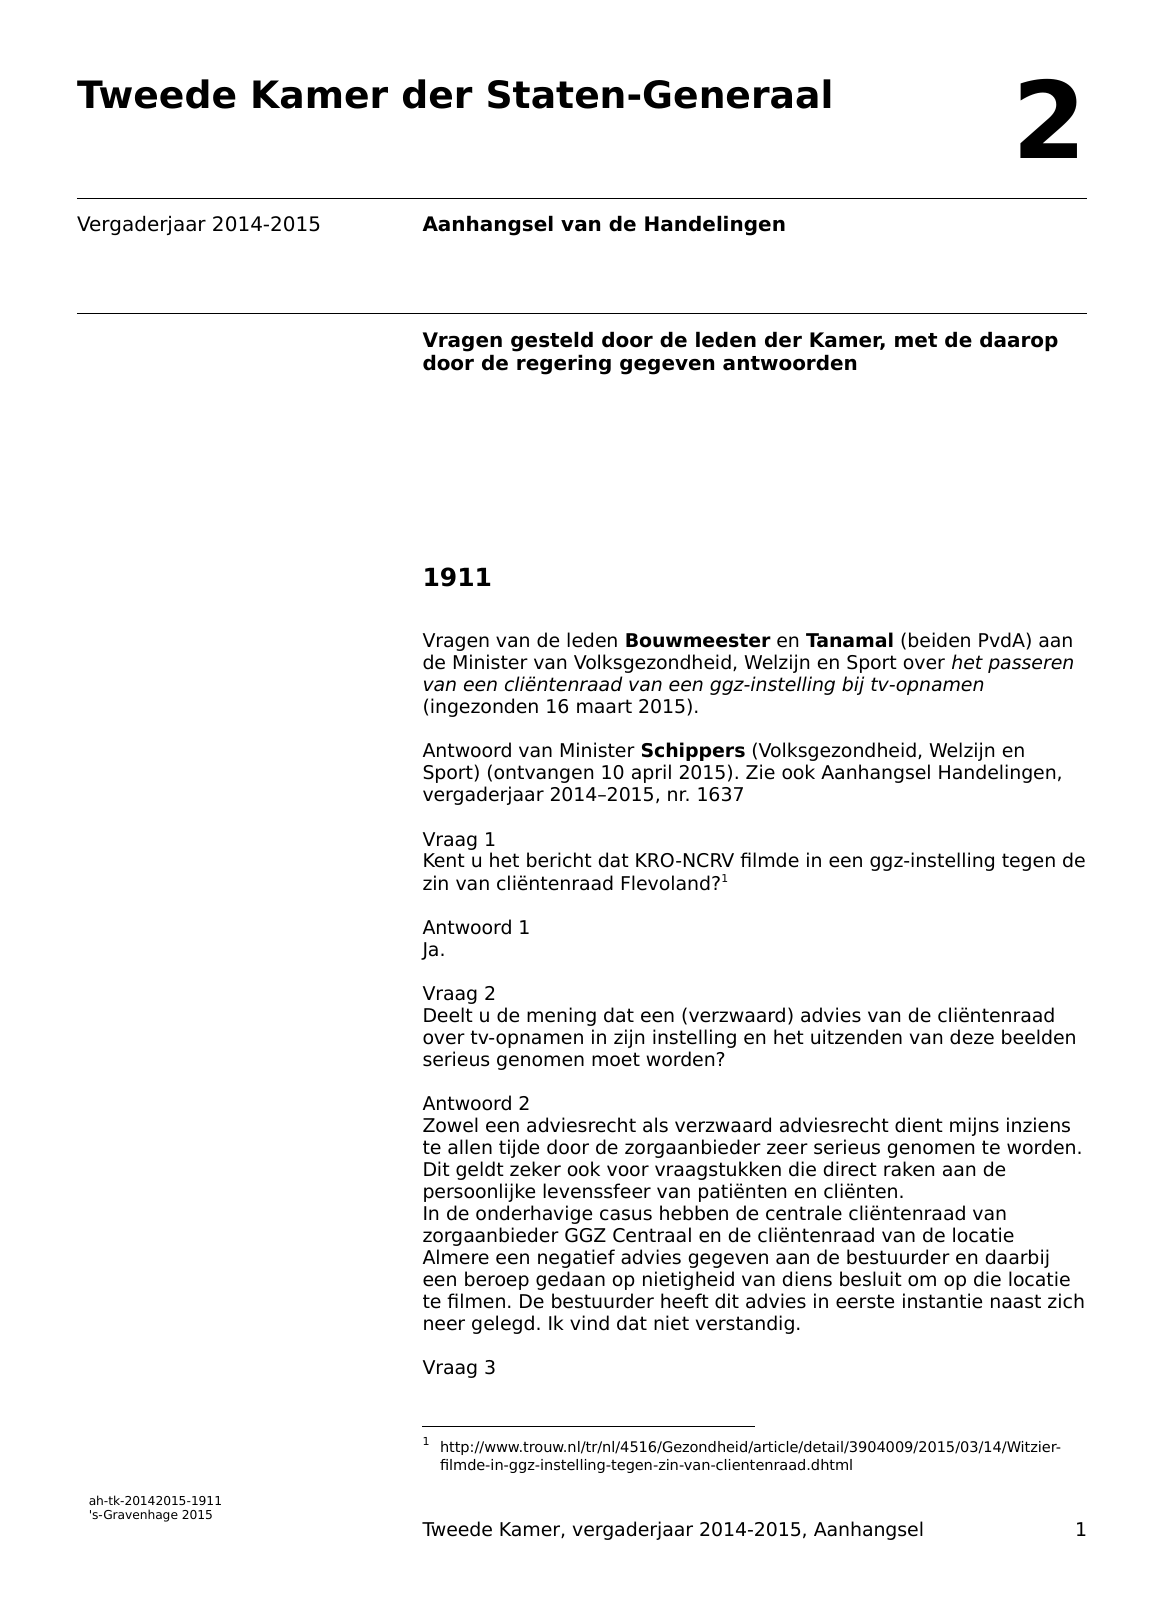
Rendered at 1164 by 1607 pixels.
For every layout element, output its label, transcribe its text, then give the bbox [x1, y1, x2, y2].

table_cell Aanhangsel van de Handelingen [422, 199, 1087, 313]
text Deelt u de mening dat een (verzwaard) advies van de cliëntenraad over tv-opnamen in zijn instelling en het uitzenden van deze beelden serieus genomen moet worden? [422, 1005, 1087, 1071]
text Ja. [422, 938, 1087, 961]
text Vraag 2 [422, 983, 1087, 1005]
text Vragen van de leden Bouwmeester en Tanamal (beiden PvdA) aan de Minister van Volksgezondheid, Welzijn en Sport over het passeren van een cliëntenraad van een ggz-instelling bij tv-opnamen (ingezonden 16 maart 2015). [422, 630, 1087, 718]
text Vraag 1 [422, 828, 1087, 850]
text Kent u het bericht dat KRO-NCRV filmde in een ggz-instelling tegen de zin van cliëntenraad Flevoland? [422, 850, 1087, 894]
text In de onderhavige casus hebben de centrale cliëntenraad van zorgaanbieder GGZ Centraal en de cliëntenraad van de locatie Almere een negatief advies gegeven aan de bestuurder en daarbij een beroep gedaan op nietigheid van diens besluit om op die locatie te filmen. De bestuurder heeft dit advies in eerste instantie naast zich neer gelegd. Ik vind dat niet verstandig. [422, 1203, 1087, 1334]
table_header Tweede Kamer der Staten-Generaal [77, 59, 886, 198]
text 1911 [422, 563, 1087, 592]
text ah-tk-20142015-1911 [88, 1494, 323, 1508]
table_cell [77, 314, 422, 375]
table_cell Vergaderjaar 2014-2015 [77, 199, 422, 313]
table_cell Vragen gesteld door de leden der Kamer, met de daarop door de regering gegeven antwoorden [422, 314, 1087, 375]
text Zowel een adviesrecht als verzwaard adviesrecht dient mijns inziens te allen tijde door de zorgaanbieder zeer serieus genomen te worden. Dit geldt zeker ook voor vraagstukken die direct raken aan de persoonlijke levenssfeer van patiënten en cliënten. [422, 1115, 1087, 1203]
text http://www.trouw.nl/tr/nl/4516/Gezondheid/article/detail/3904009/2015/03/14/Witzier-filmde-in-ggz-instelling-tegen-zin-van-clientenraad.dhtml [422, 1435, 1087, 1474]
text Antwoord 1 [422, 917, 1087, 938]
text Antwoord van Minister Schippers (Volksgezondheid, Welzijn en Sport) (ontvangen 10 april 2015). Zie ook Aanhangsel Handelingen, vergaderjaar 2014–2015, nr. 1637 [422, 740, 1087, 806]
table_header 2 [886, 59, 1087, 198]
text 's-Gravenhage 2015 [88, 1508, 323, 1522]
text Vraag 3 [422, 1357, 1087, 1379]
text Antwoord 2 [422, 1093, 1087, 1115]
